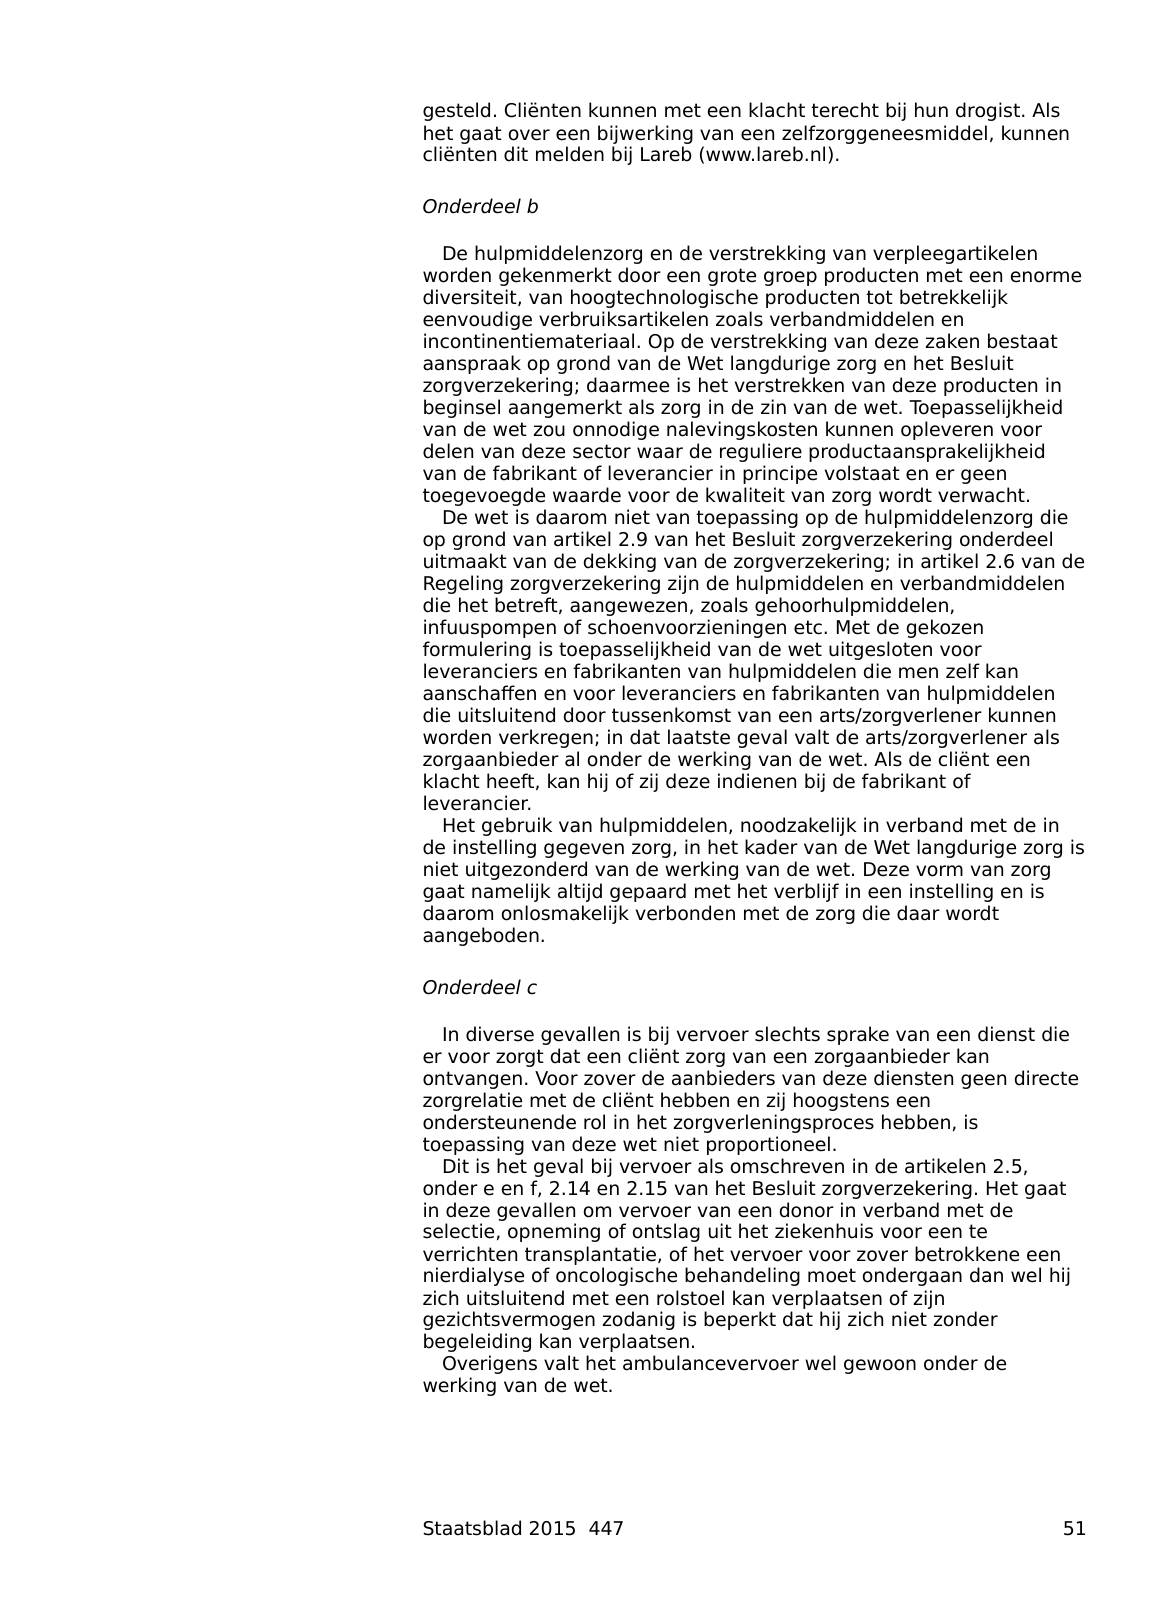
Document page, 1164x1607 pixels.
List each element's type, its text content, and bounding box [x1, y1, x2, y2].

text Het gebruik van hulpmiddelen, noodzakelijk in verband met de in de instelling gegeven zorg, in het kader van de Wet langdurige zorg is niet uitgezonderd van de werking van de wet. Deze vorm van zorg gaat namelijk altijd gepaard met het verblijf in een instelling en is daarom onlosmakelijk verbonden met de zorg die daar wordt aangeboden. [422, 815, 1087, 947]
text gesteld. Cliënten kunnen met een klacht terecht bij hun drogist. Als het gaat over een bijwerking van een zelfzorggeneesmiddel, kunnen cliënten dit melden bij Lareb (www.lareb.nl). [422, 100, 1087, 166]
text Overigens valt het ambulancevervoer wel gewoon onder de werking van de wet. [422, 1353, 1087, 1397]
text Dit is het geval bij vervoer als omschreven in de artikelen 2.5, onder e en f, 2.14 en 2.15 van het Besluit zorgverzekering. Het gaat in deze gevallen om vervoer van een donor in verband met de selectie, opneming of ontslag uit het ziekenhuis voor een te verrichten transplantatie, of het vervoer voor zover betrokkene een nierdialyse of oncologische behandeling moet ondergaan dan wel hij zich uitsluitend met een rolstoel kan verplaatsen of zijn gezichtsvermogen zodanig is beperkt dat hij zich niet zonder begeleiding kan verplaatsen. [422, 1156, 1087, 1353]
text De wet is daarom niet van toepassing op de hulpmiddelenzorg die op grond van artikel 2.9 van het Besluit zorgverzekering onderdeel uitmaakt van de dekking van de zorgverzekering; in artikel 2.6 van de Regeling zorgverzekering zijn de hulpmiddelen en verbandmiddelen die het betreft, aangewezen, zoals gehoorhulpmiddelen, infuuspompen of schoenvoorzieningen etc. Met de gekozen formulering is toepasselijkheid van de wet uitgesloten voor leveranciers en fabrikanten van hulpmiddelen die men zelf kan aanschaffen en voor leveranciers en fabrikanten van hulpmiddelen die uitsluitend door tussenkomst van een arts/zorgverlener kunnen worden verkregen; in dat laatste geval valt de arts/zorgverlener als zorgaanbieder al onder de werking van de wet. Als de cliënt een klacht heeft, kan hij of zij deze indienen bij de fabrikant of leverancier. [422, 507, 1087, 815]
subtitle Onderdeel c [422, 977, 1087, 999]
subtitle Onderdeel b [422, 196, 1087, 218]
text De hulpmiddelenzorg en de verstrekking van verpleegartikelen worden gekenmerkt door een grote groep producten met een enorme diversiteit, van hoogtechnologische producten tot betrekkelijk eenvoudige verbruiksartikelen zoals verbandmiddelen en incontinentiemateriaal. Op de verstrekking van deze zaken bestaat aanspraak op grond van de Wet langdurige zorg en het Besluit zorgverzekering; daarmee is het verstrekken van deze producten in beginsel aangemerkt als zorg in de zin van de wet. Toepasselijkheid van de wet zou onnodige nalevingskosten kunnen opleveren voor delen van deze sector waar de reguliere productaansprakelijkheid van de fabrikant of leverancier in principe volstaat en er geen toegevoegde waarde voor de kwaliteit van zorg wordt verwacht. [422, 243, 1087, 507]
text In diverse gevallen is bij vervoer slechts sprake van een dienst die er voor zorgt dat een cliënt zorg van een zorgaanbieder kan ontvangen. Voor zover de aanbieders van deze diensten geen directe zorgrelatie met de cliënt hebben en zij hoogstens een ondersteunende rol in het zorgverleningsproces hebben, is toepassing van deze wet niet proportioneel. [422, 1024, 1087, 1156]
